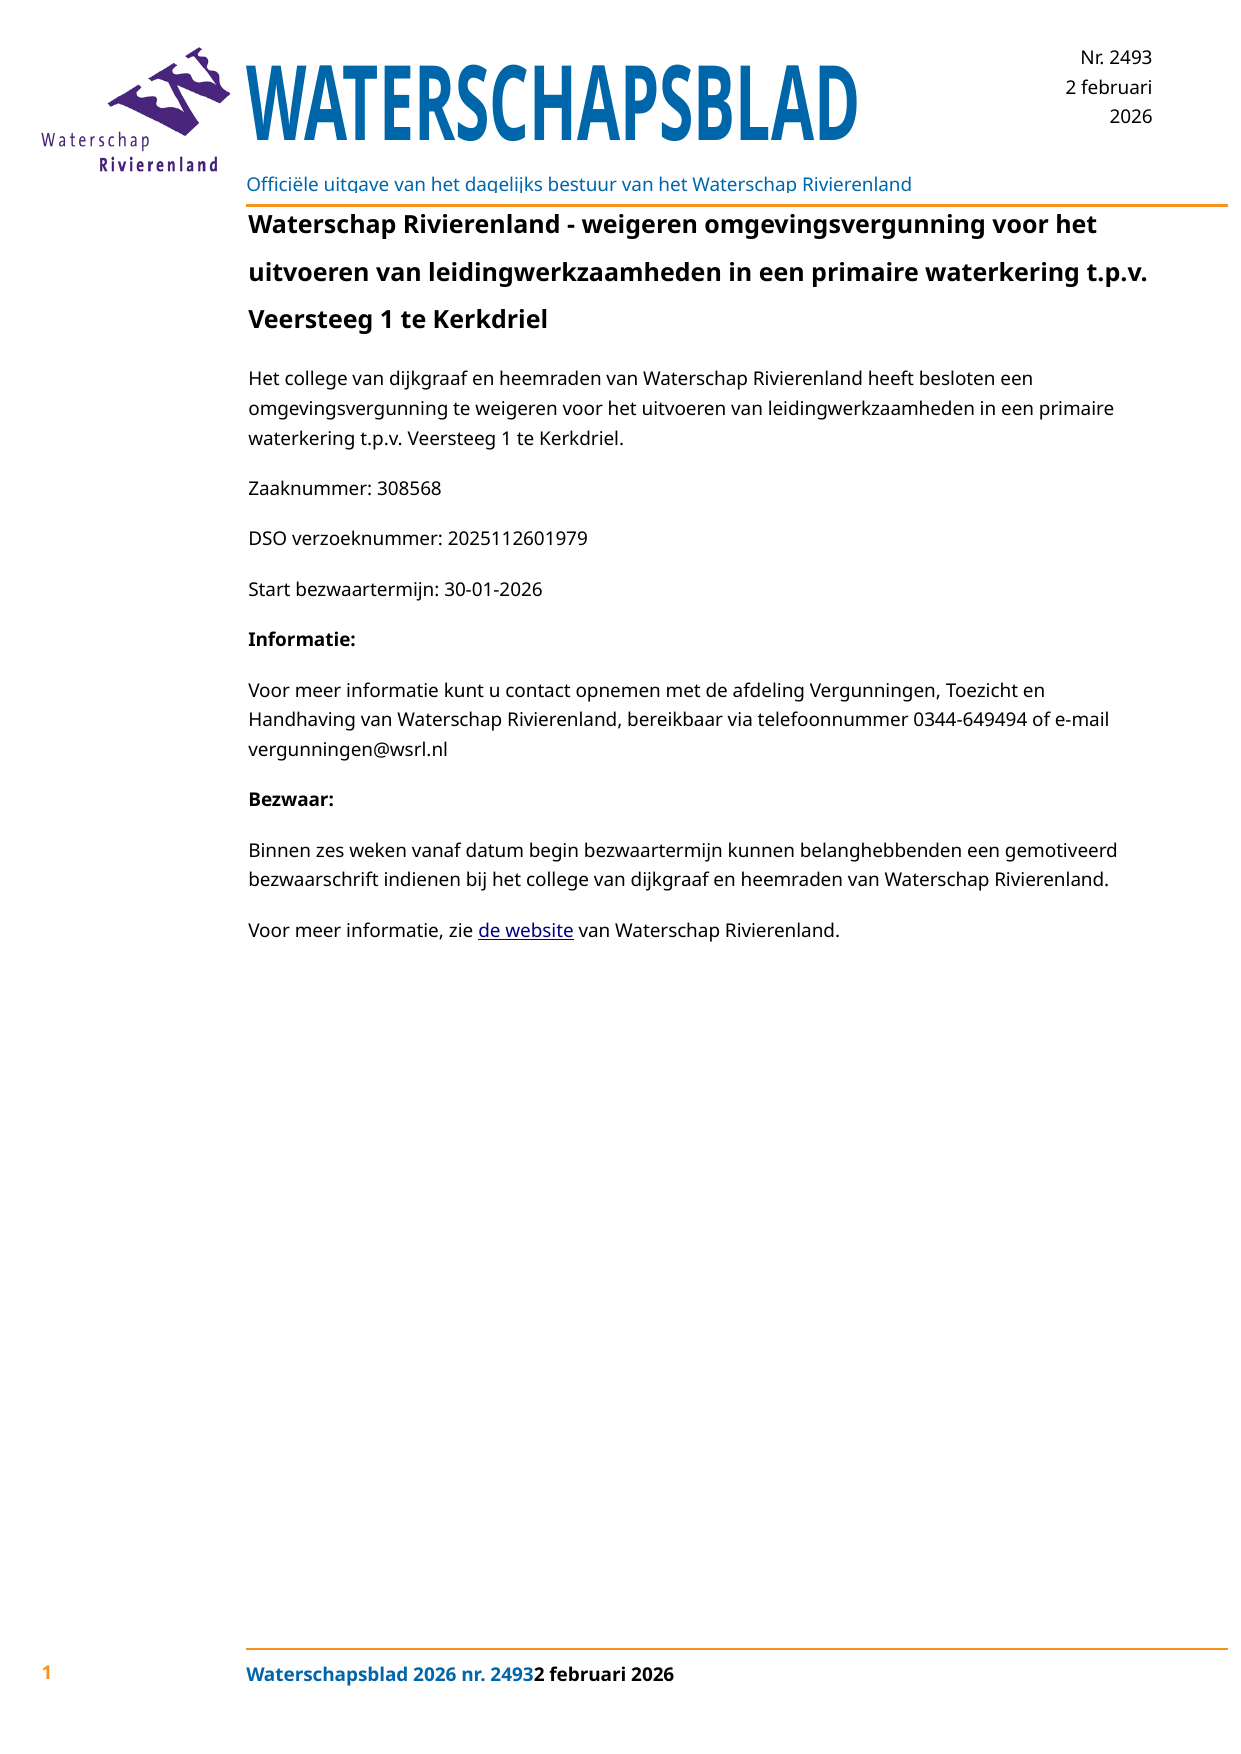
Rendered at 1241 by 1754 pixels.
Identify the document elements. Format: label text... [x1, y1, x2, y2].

picture [41, 47, 231, 172]
text Start bezwaartermijn: 30-01-2026 [248, 576, 1152, 602]
text Voor meer informatie kunt u contact opnemen met de afdeling Vergunningen, Toezicht en Handhaving van Waterschap Rivierenland, bereikbaar via telefoonnummer 0344-649494 of e-mail vergunningen@wsrl.nl [248, 677, 1152, 762]
text DSO verzoeknummer: 2025112601979 [248, 526, 1152, 551]
text Voor meer informatie, zie de website van Waterschap Rivierenland. [248, 917, 1152, 942]
text Waterschap Rivierenland - weigeren omgevingsvergunning voor het uitvoeren van leidingwerkzaamheden in een primaire waterkering t.p.v. Veersteeg 1 te Kerkdriel [248, 207, 1152, 336]
text Binnen zes weken vanaf datum begin bezwaartermijn kunnen belanghebbenden een gemotiveerd bezwaarschrift indienen bij het college van dijkgraaf en heemraden van Waterschap Rivierenland. [248, 837, 1152, 892]
text Zaaknummer: 308568 [248, 475, 1152, 501]
text Bezwaar: [248, 786, 1152, 812]
text Het college van dijkgraaf en heemraden van Waterschap Rivierenland heeft besloten een omgevingsvergunning te weigeren voor het uitvoeren van leidingwerkzaamheden in een primaire waterkering t.p.v. Veersteeg 1 te Kerkdriel. [248, 366, 1152, 450]
text Informatie: [248, 626, 1152, 652]
